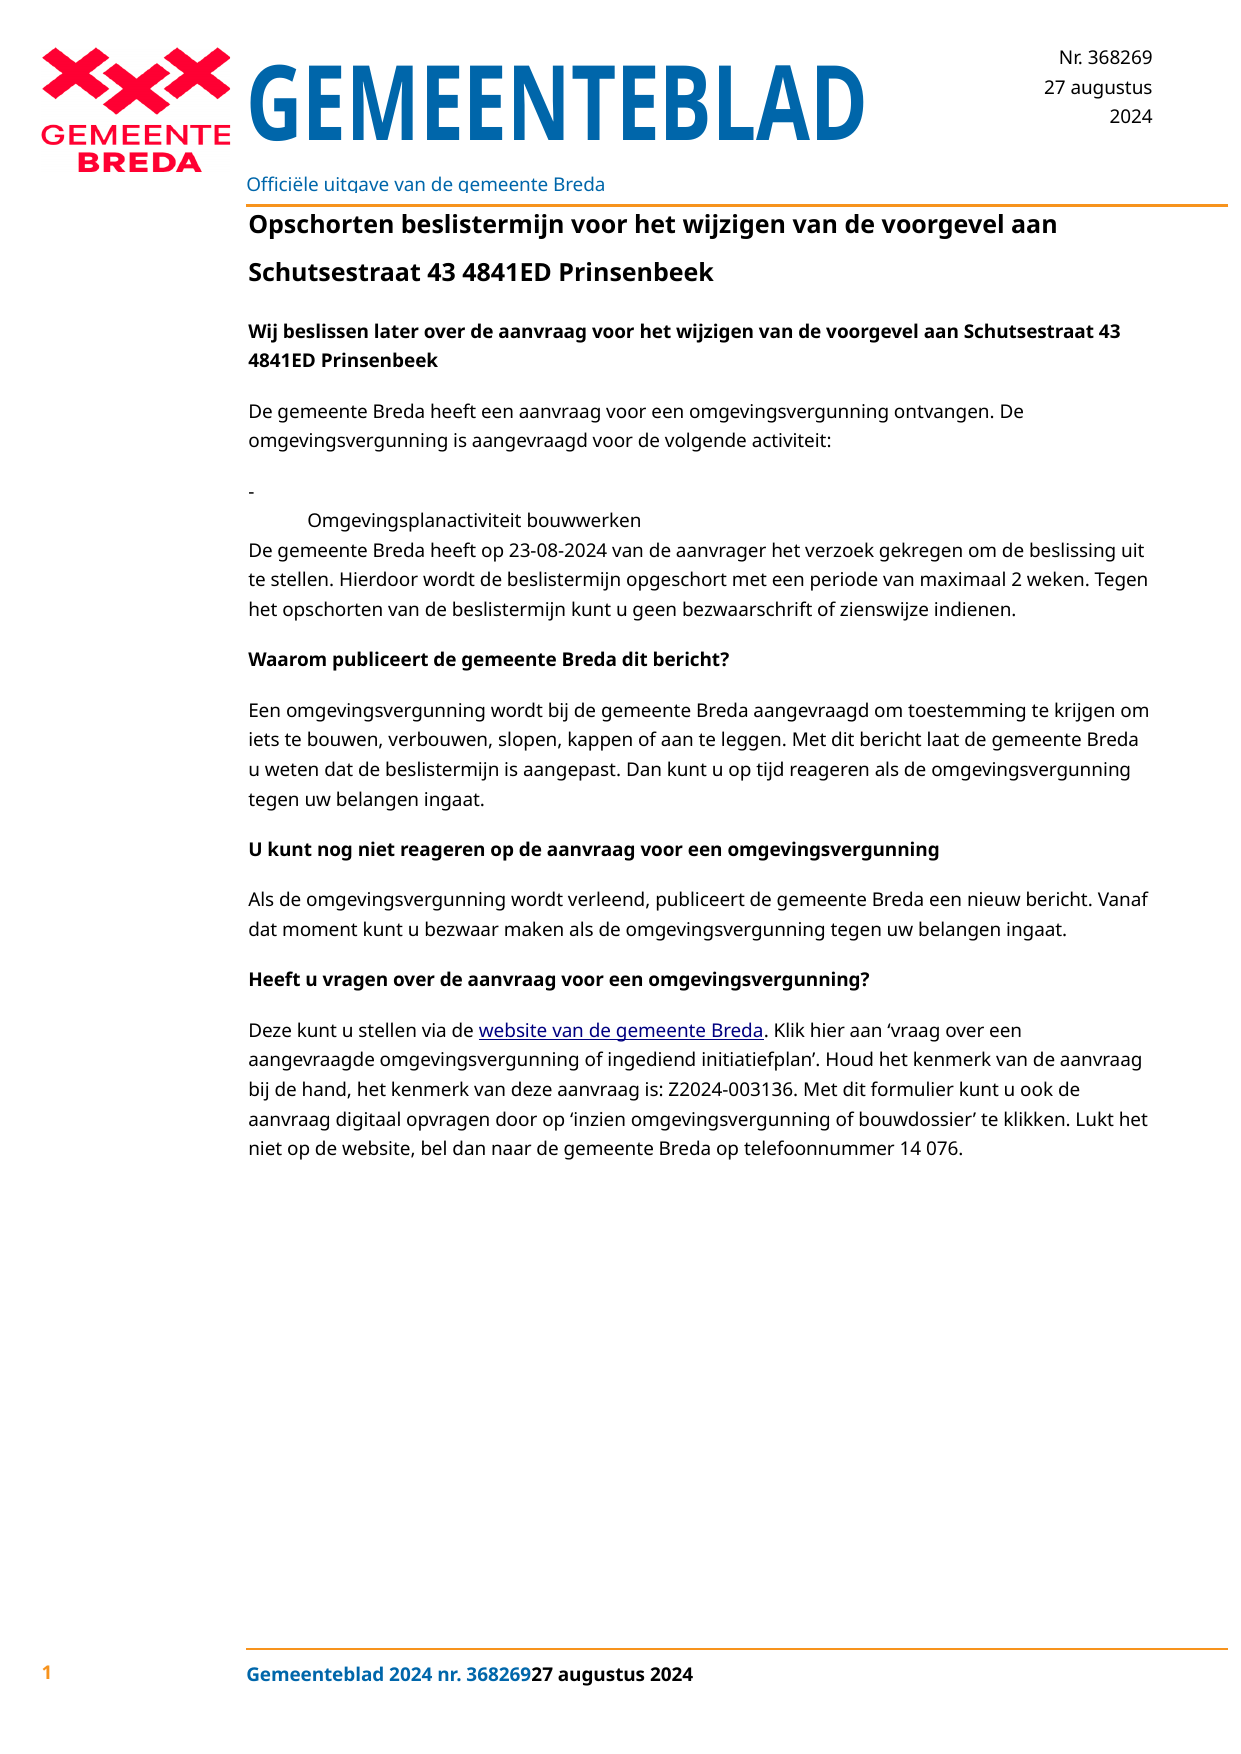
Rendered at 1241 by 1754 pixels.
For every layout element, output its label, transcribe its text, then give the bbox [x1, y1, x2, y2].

text De gemeente Breda heeft een aanvraag voor een omgevingsvergunning ontvangen. De omgevingsvergunning is aangevraagd voor de volgende activiteit: [248, 398, 1152, 453]
text De gemeente Breda heeft op 23-08-2024 van de aanvrager het verzoek gekregen om de beslissing uit te stellen. Hierdoor wordt de beslistermijn opgeschort met een periode van maximaal 2 weken. Tegen het opschorten van de beslistermijn kunt u geen bezwaarschrift of zienswijze indienen. [248, 537, 1152, 622]
list Omgevingsplanactiviteit bouwwerken [248, 507, 1152, 533]
text Een omgevingsvergunning wordt bij de gemeente Breda aangevraagd om toestemming te krijgen om iets te bouwen, verbouwen, slopen, kappen of aan te leggen. Met dit bericht laat de gemeente Breda u weten dat de beslistermijn is aangepast. Dan kunt u op tijd reageren als de omgevingsvergunning tegen uw belangen ingaat. [248, 697, 1152, 812]
picture [41, 47, 231, 172]
text Heeft u vragen over de aanvraag voor een omgevingsvergunning? [248, 967, 1152, 992]
text Waarom publiceert de gemeente Breda dit bericht? [248, 647, 1152, 672]
text Als de omgevingsvergunning wordt verleend, publiceert de gemeente Breda een nieuw bericht. Vanaf dat moment kunt u bezwaar maken als de omgevingsvergunning tegen uw belangen ingaat. [248, 887, 1152, 942]
text Opschorten beslistermijn voor het wijzigen van de voorgevel aan Schutsestraat 43 4841ED Prinsenbeek [248, 207, 1152, 288]
text Deze kunt u stellen via de website van de gemeente Breda. Klik hier aan ‘vraag over een aangevraagde omgevingsvergunning of ingediend initiatiefplan’. Houd het kenmerk van de aanvraag bij de hand, het kenmerk van deze aanvraag is: Z2024-003136. Met dit formulier kunt u ook de aanvraag digitaal opvragen door op ‘inzien omgevingsvergunning of bouwdossier’ te klikken. Lukt het niet op de website, bel dan naar de gemeente Breda op telefoonnummer 14 076. [248, 1017, 1152, 1161]
text U kunt nog niet reageren op de aanvraag voor een omgevingsvergunning [248, 836, 1152, 862]
text Wij beslissen later over de aanvraag voor het wijzigen van de voorgevel aan Schutsestraat 43 4841ED Prinsenbeek [248, 318, 1152, 373]
